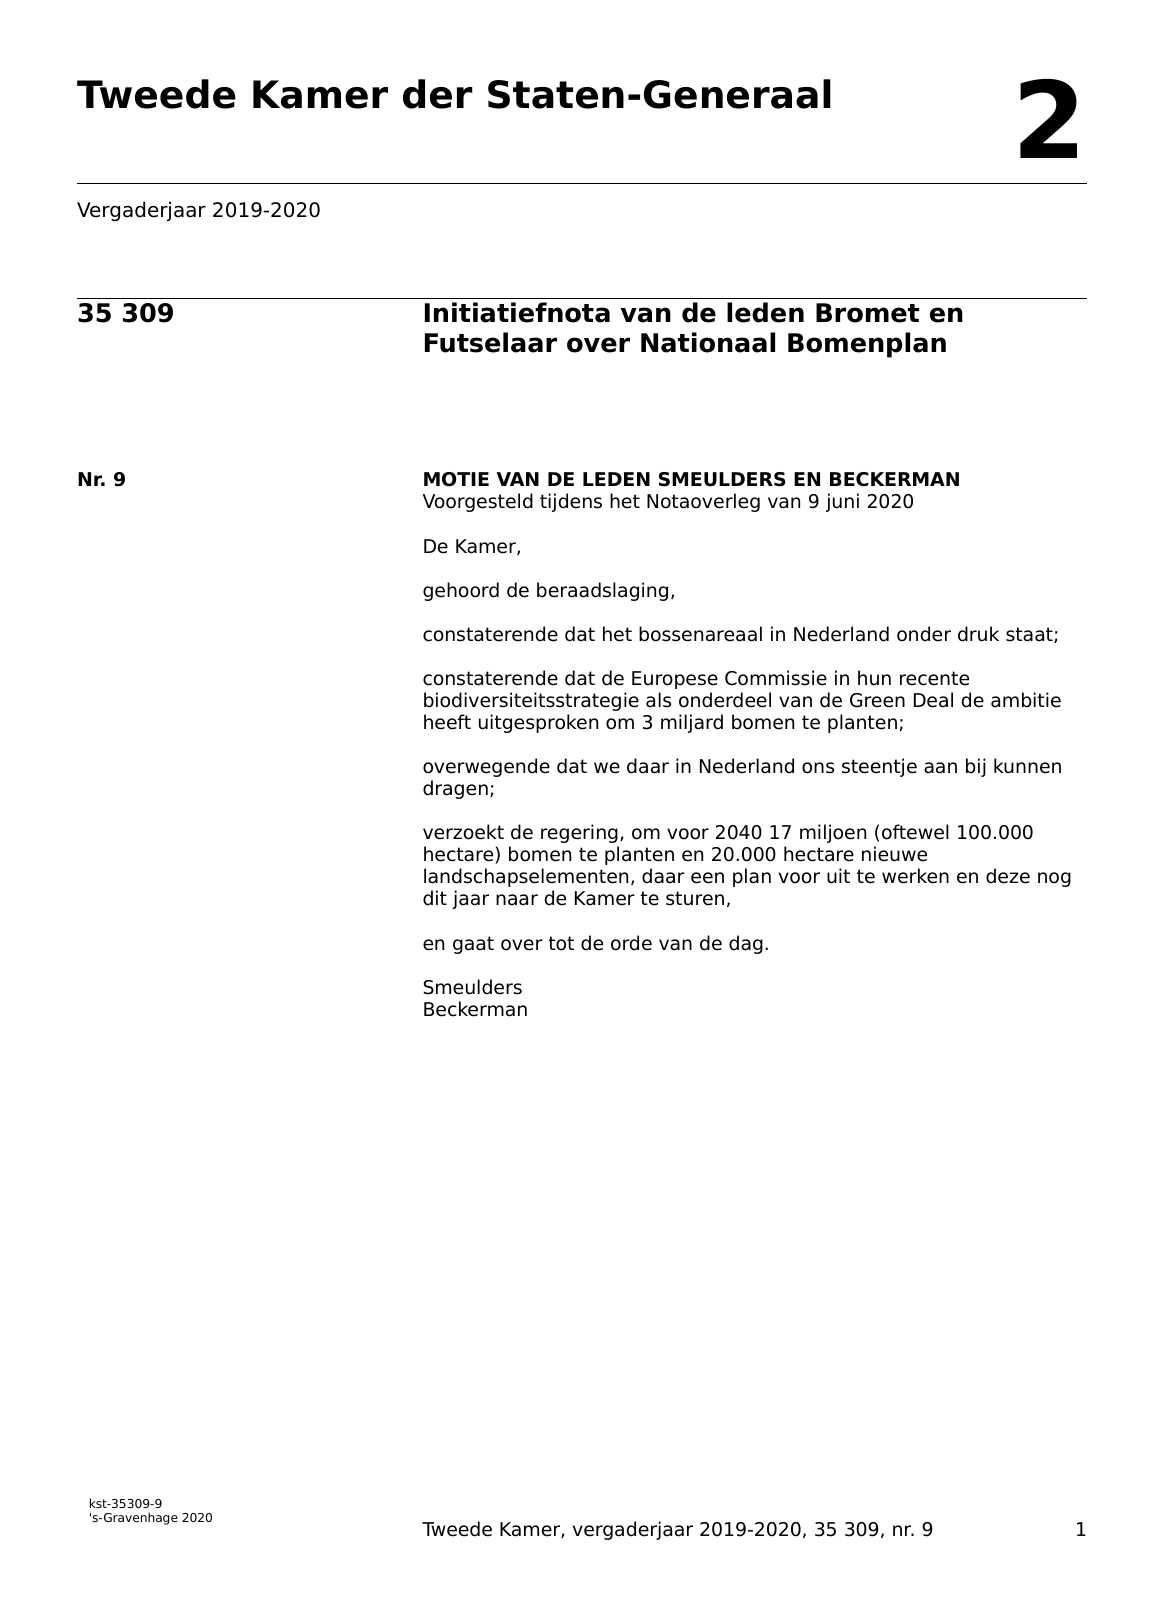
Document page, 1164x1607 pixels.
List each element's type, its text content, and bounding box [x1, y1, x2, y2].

text verzoekt de regering, om voor 2040 17 miljoen (oftewel 100.000 hectare) bomen te planten en 20.000 hectare nieuwe landschapselementen, daar een plan voor uit te werken en deze nog dit jaar naar de Kamer te sturen, [422, 822, 1087, 910]
text overwegende dat we daar in Nederland ons steentje aan bij kunnen dragen; [422, 756, 1087, 800]
text 's-Gravenhage 2020 [88, 1511, 323, 1525]
text De Kamer, [422, 536, 1087, 557]
text Voorgesteld tijdens het Notaoverleg van 9 juni 2020 [422, 491, 1087, 513]
subtitle Nr. 9 MOTIE VAN DE LEDEN SMEULDERS EN BECKERMAN [77, 469, 1087, 491]
text Beckerman [422, 998, 1087, 1021]
table_header Tweede Kamer der Staten-Generaal [77, 59, 886, 183]
text constaterende dat de Europese Commissie in hun recente biodiversiteitsstrategie als onderdeel van de Green Deal de ambitie heeft uitgesproken om 3 miljard bomen te planten; [422, 668, 1087, 734]
text kst-35309-9 [88, 1497, 323, 1511]
table_header 2 [886, 59, 1087, 183]
text constaterende dat het bossenareaal in Nederland onder druk staat; [422, 624, 1087, 646]
text Smeulders [422, 977, 1087, 998]
text gehoord de beraadslaging, [422, 580, 1087, 602]
text en gaat over tot de orde van de dag. [422, 932, 1087, 954]
subtitle 35 309 Initiatiefnota van de leden Bromet en Futselaar over Nationaal Bomenplan [77, 299, 1087, 358]
table_cell Vergaderjaar 2019-2020 [77, 184, 1087, 298]
